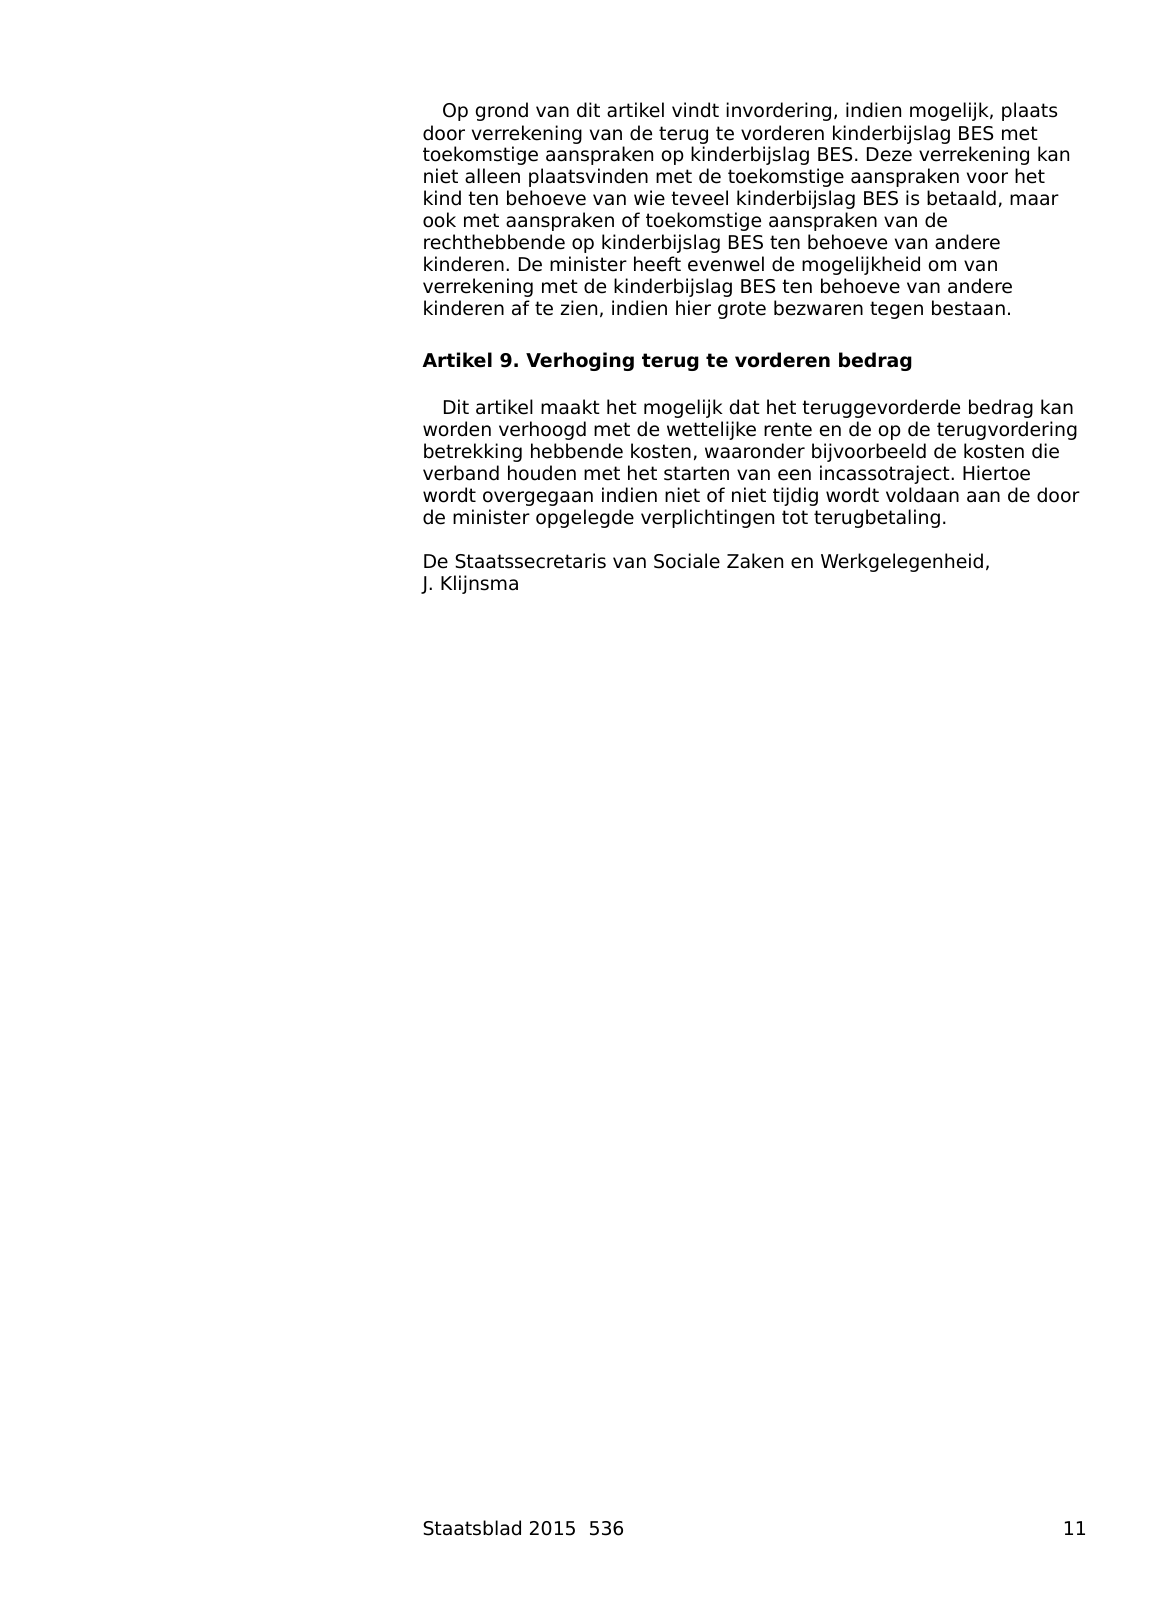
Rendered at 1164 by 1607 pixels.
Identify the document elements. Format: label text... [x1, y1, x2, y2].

text Dit artikel maakt het mogelijk dat het teruggevorderde bedrag kan worden verhoogd met de wettelijke rente en de op de terugvordering betrekking hebbende kosten, waaronder bijvoorbeeld de kosten die verband houden met het starten van een incassotraject. Hiertoe wordt overgegaan indien niet of niet tijdig wordt voldaan aan de door de minister opgelegde verplichtingen tot terugbetaling. [422, 397, 1087, 529]
text Op grond van dit artikel vindt invordering, indien mogelijk, plaats door verrekening van de terug te vorderen kinderbijslag BES met toekomstige aanspraken op kinderbijslag BES. Deze verrekening kan niet alleen plaatsvinden met de toekomstige aanspraken voor het kind ten behoeve van wie teveel kinderbijslag BES is betaald, maar ook met aanspraken of toekomstige aanspraken van de rechthebbende op kinderbijslag BES ten behoeve van andere kinderen. De minister heeft evenwel de mogelijkheid om van verrekening met de kinderbijslag BES ten behoeve van andere kinderen af te zien, indien hier grote bezwaren tegen bestaan. [422, 100, 1087, 320]
text De Staatssecretaris van Sociale Zaken en Werkgelegenheid, J. Klijnsma [422, 551, 1087, 595]
subtitle Artikel 9. Verhoging terug te vorderen bedrag [422, 350, 1087, 372]
